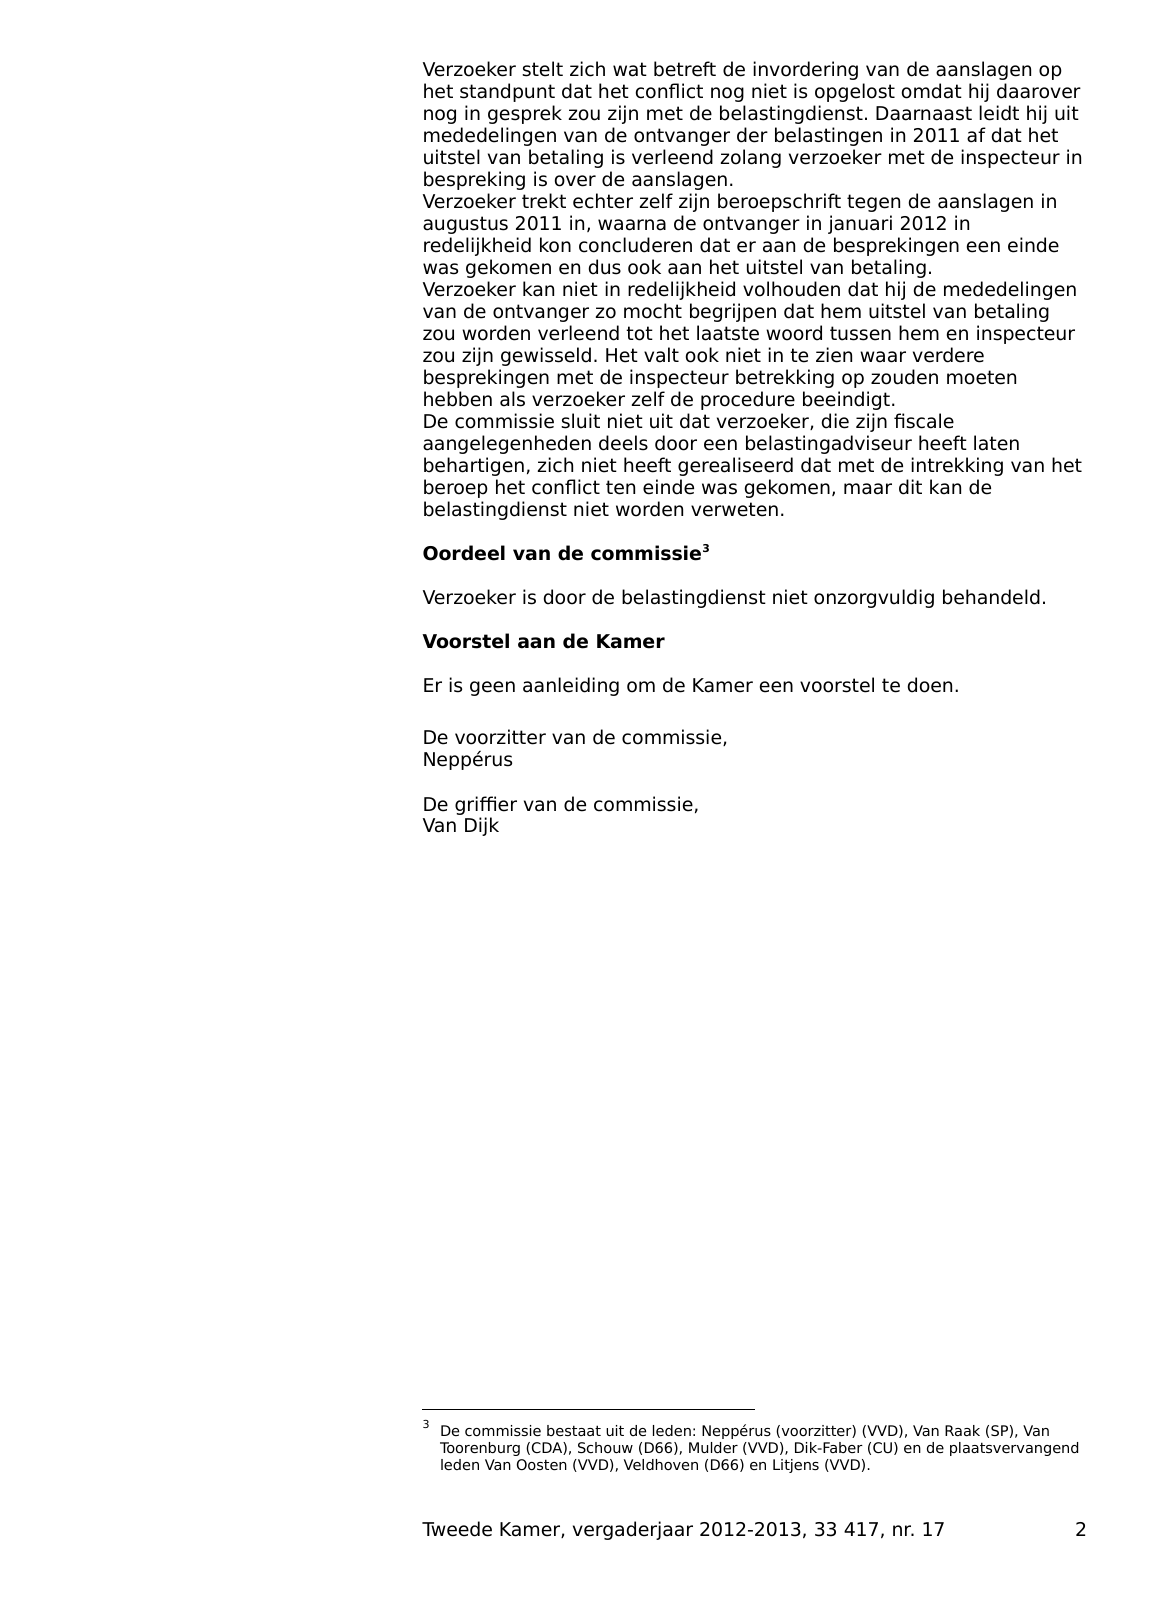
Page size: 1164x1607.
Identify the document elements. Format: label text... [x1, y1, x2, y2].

text Verzoeker trekt echter zelf zijn beroepschrift tegen de aanslagen in augustus 2011 in, waarna de ontvanger in januari 2012 in redelijkheid kon concluderen dat er aan de besprekingen een einde was gekomen en dus ook aan het uitstel van betaling. [422, 191, 1087, 279]
text Er is geen aanleiding om de Kamer een voorstel te doen. [422, 675, 1087, 697]
text De commissie sluit niet uit dat verzoeker, die zijn fiscale aangelegenheden deels door een belastingadviseur heeft laten behartigen, zich niet heeft gerealiseerd dat met de intrekking van het beroep het conflict ten einde was gekomen, maar dit kan de belastingdienst niet worden verweten. [422, 411, 1087, 521]
text Verzoeker stelt zich wat betreft de invordering van de aanslagen op het standpunt dat het conflict nog niet is opgelost omdat hij daarover nog in gesprek zou zijn met de belastingdienst. Daarnaast leidt hij uit mededelingen van de ontvanger der belastingen in 2011 af dat het uitstel van betaling is verleend zolang verzoeker met de inspecteur in bespreking is over de aanslagen. [422, 59, 1087, 191]
text Verzoeker is door de belastingdienst niet onzorgvuldig behandeld. [422, 587, 1087, 609]
text De voorzitter van de commissie, Neppérus [422, 727, 1087, 771]
subtitle Oordeel van de commissie [422, 543, 1087, 565]
text De griffier van de commissie, Van Dijk [422, 793, 1087, 837]
text De commissie bestaat uit de leden: Neppérus (voorzitter) (VVD), Van Raak (SP), Van Toorenburg (CDA), Schouw (D66), Mulder (VVD), Dik-Faber (CU) en de plaatsvervangend leden Van Oosten (VVD), Veldhoven (D66) en Litjens (VVD). [422, 1418, 1087, 1474]
subtitle Voorstel aan de Kamer [422, 631, 1087, 653]
text Verzoeker kan niet in redelijkheid volhouden dat hij de mededelingen van de ontvanger zo mocht begrijpen dat hem uitstel van betaling zou worden verleend tot het laatste woord tussen hem en inspecteur zou zijn gewisseld. Het valt ook niet in te zien waar verdere besprekingen met de inspecteur betrekking op zouden moeten hebben als verzoeker zelf de procedure beeindigt. [422, 279, 1087, 411]
